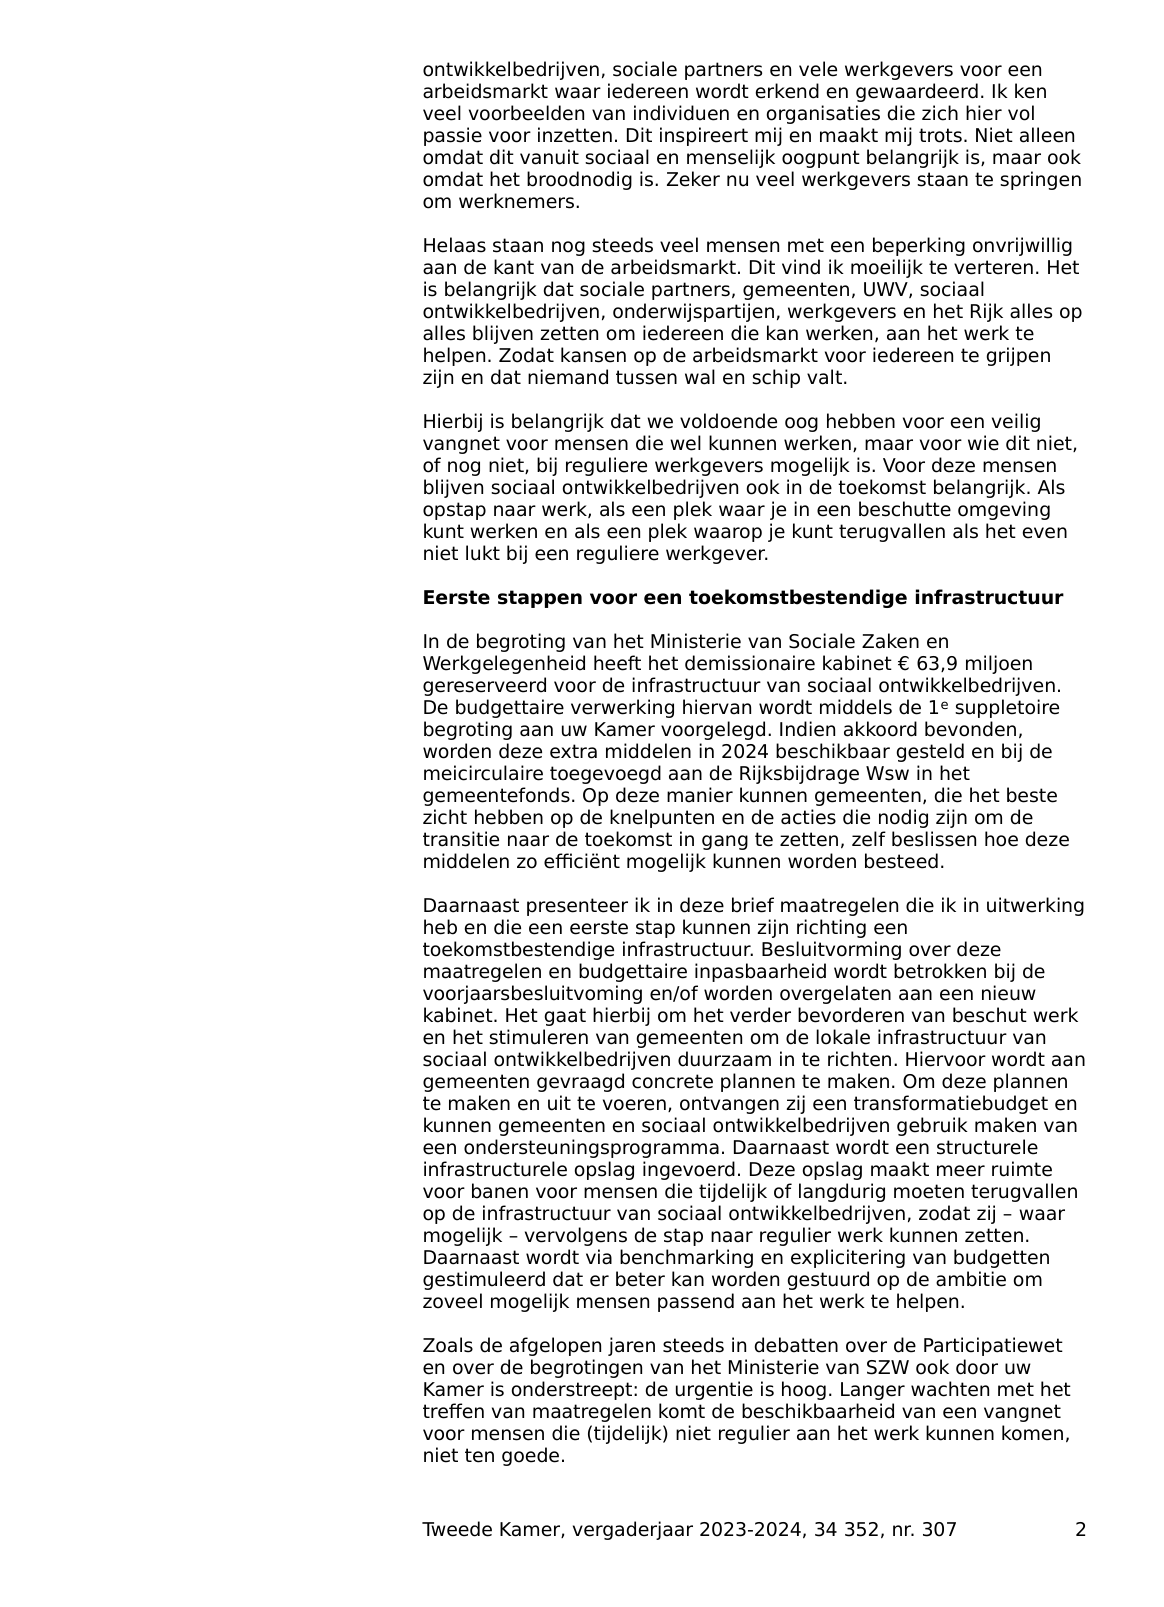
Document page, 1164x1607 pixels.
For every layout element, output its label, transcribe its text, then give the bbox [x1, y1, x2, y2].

text ontwikkelbedrijven, sociale partners en vele werkgevers voor een arbeidsmarkt waar iedereen wordt erkend en gewaardeerd. Ik ken veel voorbeelden van individuen en organisaties die zich hier vol passie voor inzetten. Dit inspireert mij en maakt mij trots. Niet alleen omdat dit vanuit sociaal en menselijk oogpunt belangrijk is, maar ook omdat het broodnodig is. Zeker nu veel werkgevers staan te springen om werknemers. [422, 59, 1087, 213]
text In de begroting van het Ministerie van Sociale Zaken en Werkgelegenheid heeft het demissionaire kabinet € 63,9 miljoen gereserveerd voor de infrastructuur van sociaal ontwikkelbedrijven. De budgettaire verwerking hiervan wordt middels de 1e suppletoire begroting aan uw Kamer voorgelegd. Indien akkoord bevonden, worden deze extra middelen in 2024 beschikbaar gesteld en bij de meicirculaire toegevoegd aan de Rijksbijdrage Wsw in het gemeentefonds. Op deze manier kunnen gemeenten, die het beste zicht hebben op de knelpunten en de acties die nodig zijn om de transitie naar de toekomst in gang te zetten, zelf beslissen hoe deze middelen zo efficiënt mogelijk kunnen worden besteed. [422, 631, 1087, 873]
text Hierbij is belangrijk dat we voldoende oog hebben voor een veilig vangnet voor mensen die wel kunnen werken, maar voor wie dit niet, of nog niet, bij reguliere werkgevers mogelijk is. Voor deze mensen blijven sociaal ontwikkelbedrijven ook in de toekomst belangrijk. Als opstap naar werk, als een plek waar je in een beschutte omgeving kunt werken en als een plek waarop je kunt terugvallen als het even niet lukt bij een reguliere werkgever. [422, 411, 1087, 565]
text Daarnaast presenteer ik in deze brief maatregelen die ik in uitwerking heb en die een eerste stap kunnen zijn richting een toekomstbestendige infrastructuur. Besluitvorming over deze maatregelen en budgettaire inpasbaarheid wordt betrokken bij de voorjaarsbesluitvoming en/of worden overgelaten aan een nieuw kabinet. Het gaat hierbij om het verder bevorderen van beschut werk en het stimuleren van gemeenten om de lokale infrastructuur van sociaal ontwikkelbedrijven duurzaam in te richten. Hiervoor wordt aan gemeenten gevraagd concrete plannen te maken. Om deze plannen te maken en uit te voeren, ontvangen zij een transformatiebudget en kunnen gemeenten en sociaal ontwikkelbedrijven gebruik maken van een ondersteuningsprogramma. Daarnaast wordt een structurele infrastructurele opslag ingevoerd. Deze opslag maakt meer ruimte voor banen voor mensen die tijdelijk of langdurig moeten terugvallen op de infrastructuur van sociaal ontwikkelbedrijven, zodat zij – waar mogelijk – vervolgens de stap naar regulier werk kunnen zetten. Daarnaast wordt via benchmarking en explicitering van budgetten gestimuleerd dat er beter kan worden gestuurd op de ambitie om zoveel mogelijk mensen passend aan het werk te helpen. [422, 895, 1087, 1313]
subtitle Eerste stappen voor een toekomstbestendige infrastructuur [422, 587, 1087, 609]
text Helaas staan nog steeds veel mensen met een beperking onvrijwillig aan de kant van de arbeidsmarkt. Dit vind ik moeilijk te verteren. Het is belangrijk dat sociale partners, gemeenten, UWV, sociaal ontwikkelbedrijven, onderwijspartijen, werkgevers en het Rijk alles op alles blijven zetten om iedereen die kan werken, aan het werk te helpen. Zodat kansen op de arbeidsmarkt voor iedereen te grijpen zijn en dat niemand tussen wal en schip valt. [422, 235, 1087, 389]
text Zoals de afgelopen jaren steeds in debatten over de Participatiewet en over de begrotingen van het Ministerie van SZW ook door uw Kamer is onderstreept: de urgentie is hoog. Langer wachten met het treffen van maatregelen komt de beschikbaarheid van een vangnet voor mensen die (tijdelijk) niet regulier aan het werk kunnen komen, niet ten goede. [422, 1335, 1087, 1467]
